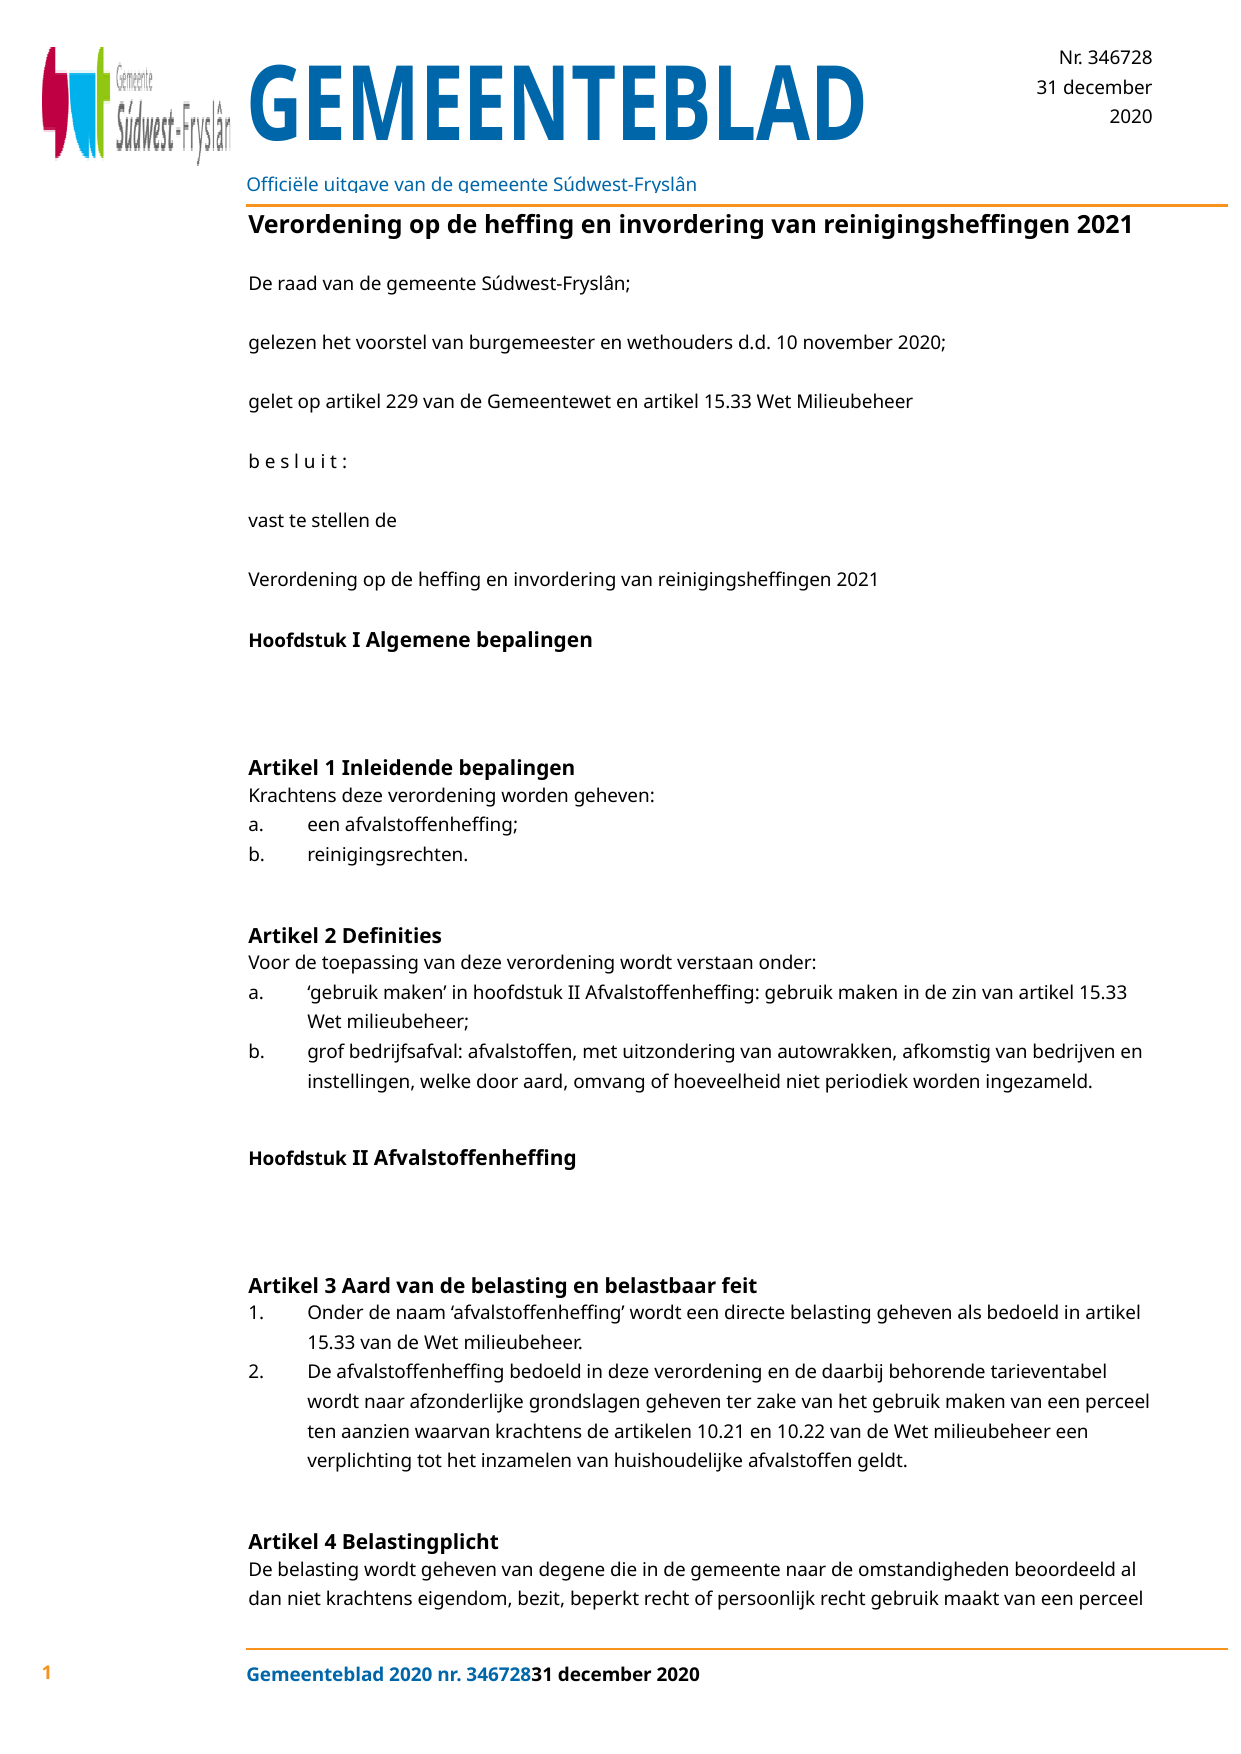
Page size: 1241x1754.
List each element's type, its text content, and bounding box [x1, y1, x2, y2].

text Hoofdstuk I Algemene bepalingen [248, 625, 1152, 654]
list ‘gebruik maken’ in hoofdstuk II Afvalstoffenheffing: gebruik maken in de zin van artikel 15.33 Wet milieubeheer; [248, 979, 1152, 1034]
text Artikel 2 Definities [248, 921, 1152, 949]
text Artikel 1 Inleidende bepalingen [248, 753, 1152, 782]
list De afvalstoffenheffing bedoeld in deze verordening en de daarbij behorende tarieventabel wordt naar afzonderlijke grondslagen geheven ter zake van het gebruik maken van een perceel ten aanzien waarvan krachtens de artikelen 10.21 en 10.22 van de Wet milieubeheer een verplichting tot het inzamelen van huishoudelijke afvalstoffen geldt. [248, 1359, 1152, 1473]
list grof bedrijfsafval: afvalstoffen, met uitzondering van autowrakken, afkomstig van bedrijven en instellingen, welke door aard, omvang of hoeveelheid niet periodiek worden ingezameld. [248, 1038, 1152, 1093]
list reinigingsrechten. [248, 841, 1152, 867]
text Voor de toepassing van deze verordening wordt verstaan onder: [248, 949, 1152, 975]
text vast te stellen de [248, 507, 1152, 533]
text Artikel 3 Aard van de belasting en belastbaar feit [248, 1271, 1152, 1299]
list een afvalstoffenheffing; [248, 811, 1152, 837]
text Verordening op de heffing en invordering van reinigingsheffingen 2021 [248, 207, 1152, 241]
text Artikel 4 Belastingplicht [248, 1527, 1152, 1556]
text b e s l u i t : [248, 448, 1152, 473]
text gelezen het voorstel van burgemeester en wethouders d.d. 10 november 2020; [248, 329, 1152, 355]
list Onder de naam ‘afvalstoffenheffing’ wordt een directe belasting geheven als bedoeld in artikel 15.33 van de Wet milieubeheer. [248, 1299, 1152, 1355]
text Verordening op de heffing en invordering van reinigingsheffingen 2021 [248, 566, 1152, 592]
text gelet op artikel 229 van de Gemeentewet en artikel 15.33 Wet Milieubeheer [248, 389, 1152, 414]
text Hoofdstuk II Afvalstoffenheffing [248, 1143, 1152, 1171]
text De belasting wordt geheven van degene die in de gemeente naar de omstandigheden beoordeeld al dan niet krachtens eigendom, bezit, beperkt recht of persoonlijk recht gebruik maakt van een perceel [248, 1556, 1152, 1611]
text De raad van de gemeente Súdwest-Fryslân; [248, 270, 1152, 296]
text Krachtens deze verordening worden geheven: [248, 782, 1152, 808]
picture [41, 47, 231, 172]
